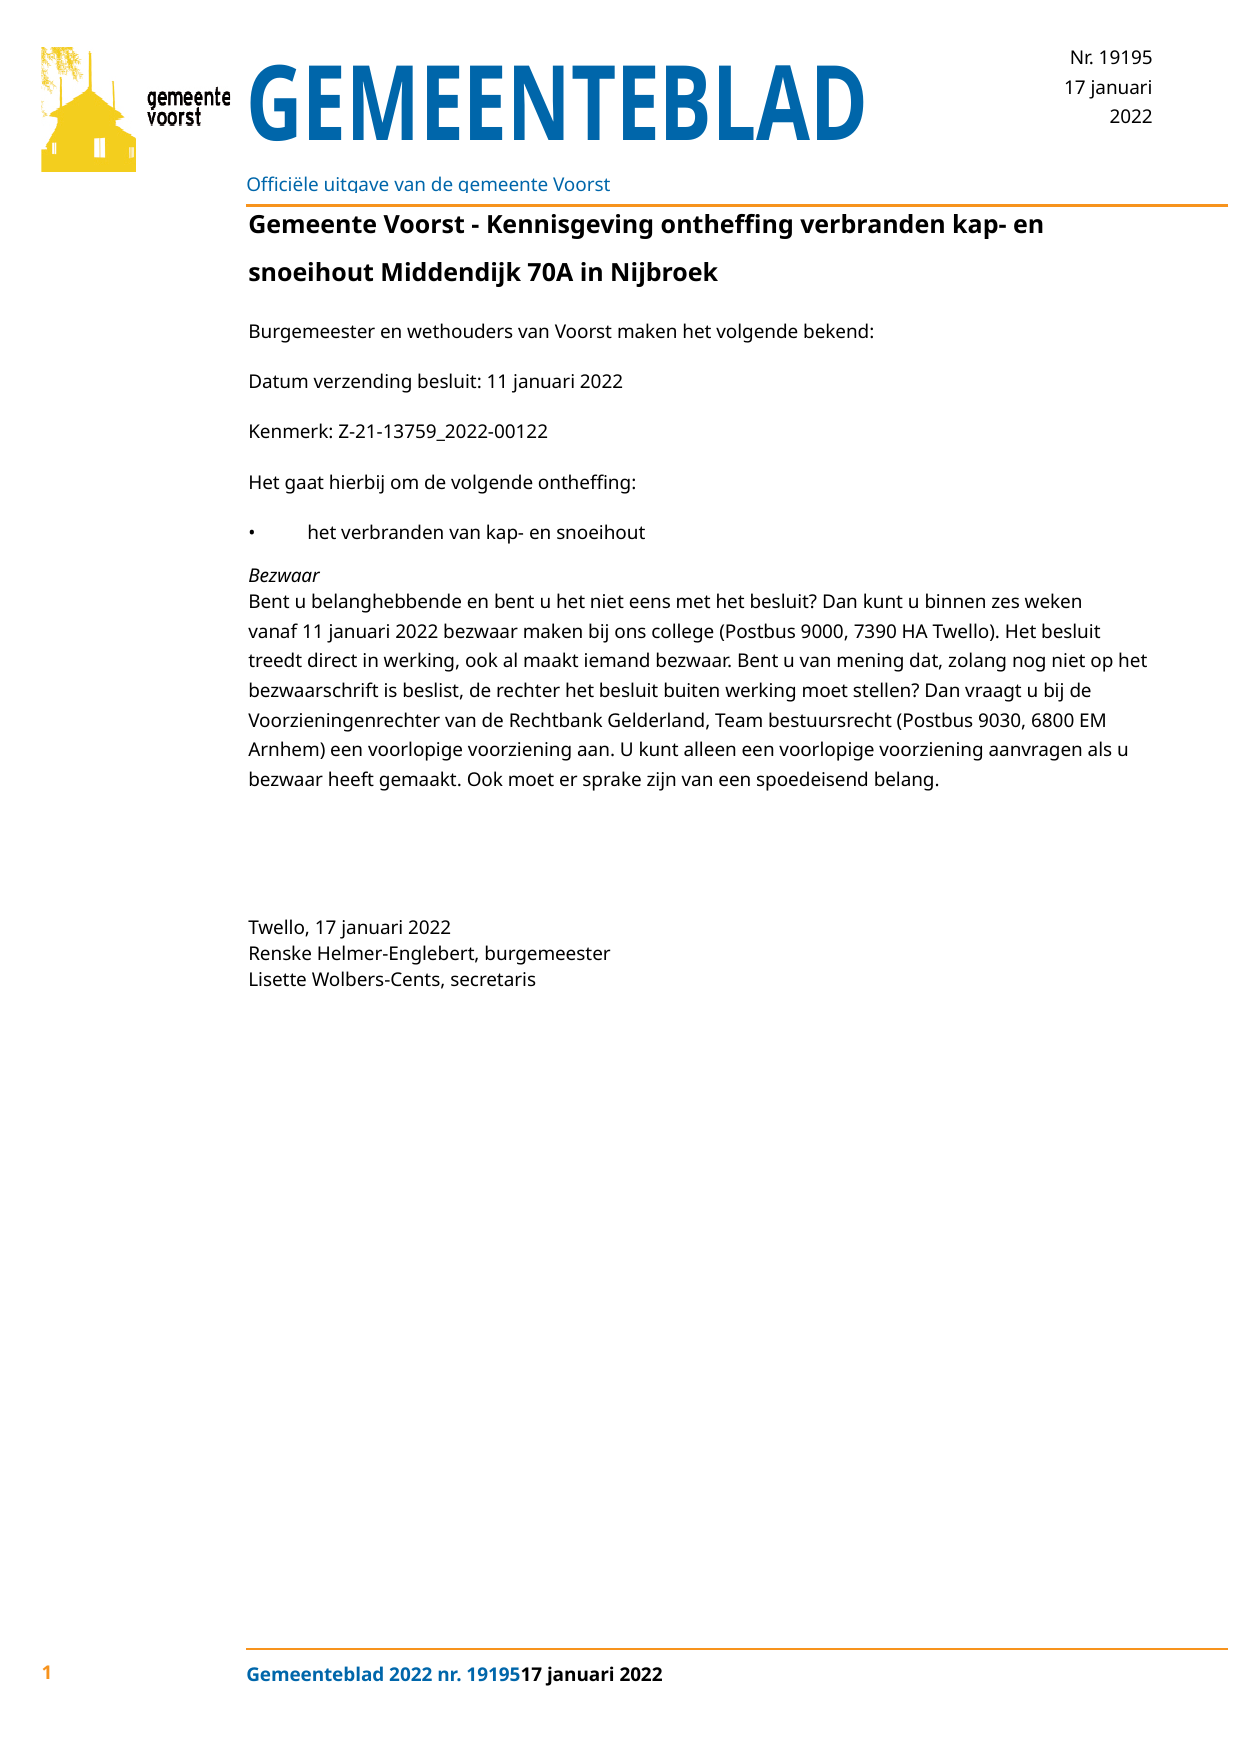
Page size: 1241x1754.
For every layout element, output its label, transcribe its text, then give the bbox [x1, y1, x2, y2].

picture [41, 47, 231, 172]
text Burgemeester en wethouders van Voorst maken het volgende bekend: [248, 318, 1152, 344]
text Twello, 17 januari 2022 [248, 914, 1152, 940]
text Kenmerk: Z-21-13759_2022-00122 [248, 419, 1152, 444]
text Bezwaar [248, 563, 1152, 588]
text Datum verzending besluit: 11 januari 2022 [248, 368, 1152, 394]
list het verbranden van kap- en snoeihout [248, 519, 1152, 545]
text Lisette Wolbers-Cents, secretaris [248, 966, 1152, 992]
text Het gaat hierbij om de volgende ontheffing: [248, 469, 1152, 495]
text Bent u belanghebbende en bent u het niet eens met het besluit? Dan kunt u binnen zes weken vanaf 11 januari 2022 bezwaar maken bij ons college (Postbus 9000, 7390 HA Twello). Het besluit treedt direct in werking, ook al maakt iemand bezwaar. Bent u van mening dat, zolang nog niet op het bezwaarschrift is beslist, de rechter het besluit buiten werking moet stellen? Dan vraagt u bij de Voorzieningenrechter van de Rechtbank Gelderland, Team bestuursrecht (Postbus 9030, 6800 EM Arnhem) een voorlopige voorziening aan. U kunt alleen een voorlopige voorziening aanvragen als u bezwaar heeft gemaakt. Ook moet er sprake zijn van een spoedeisend belang. [248, 588, 1152, 792]
text Renske Helmer-Englebert, burgemeester [248, 940, 1152, 966]
text Gemeente Voorst - Kennisgeving ontheffing verbranden kap- en snoeihout Middendijk 70A in Nijbroek [248, 207, 1152, 288]
